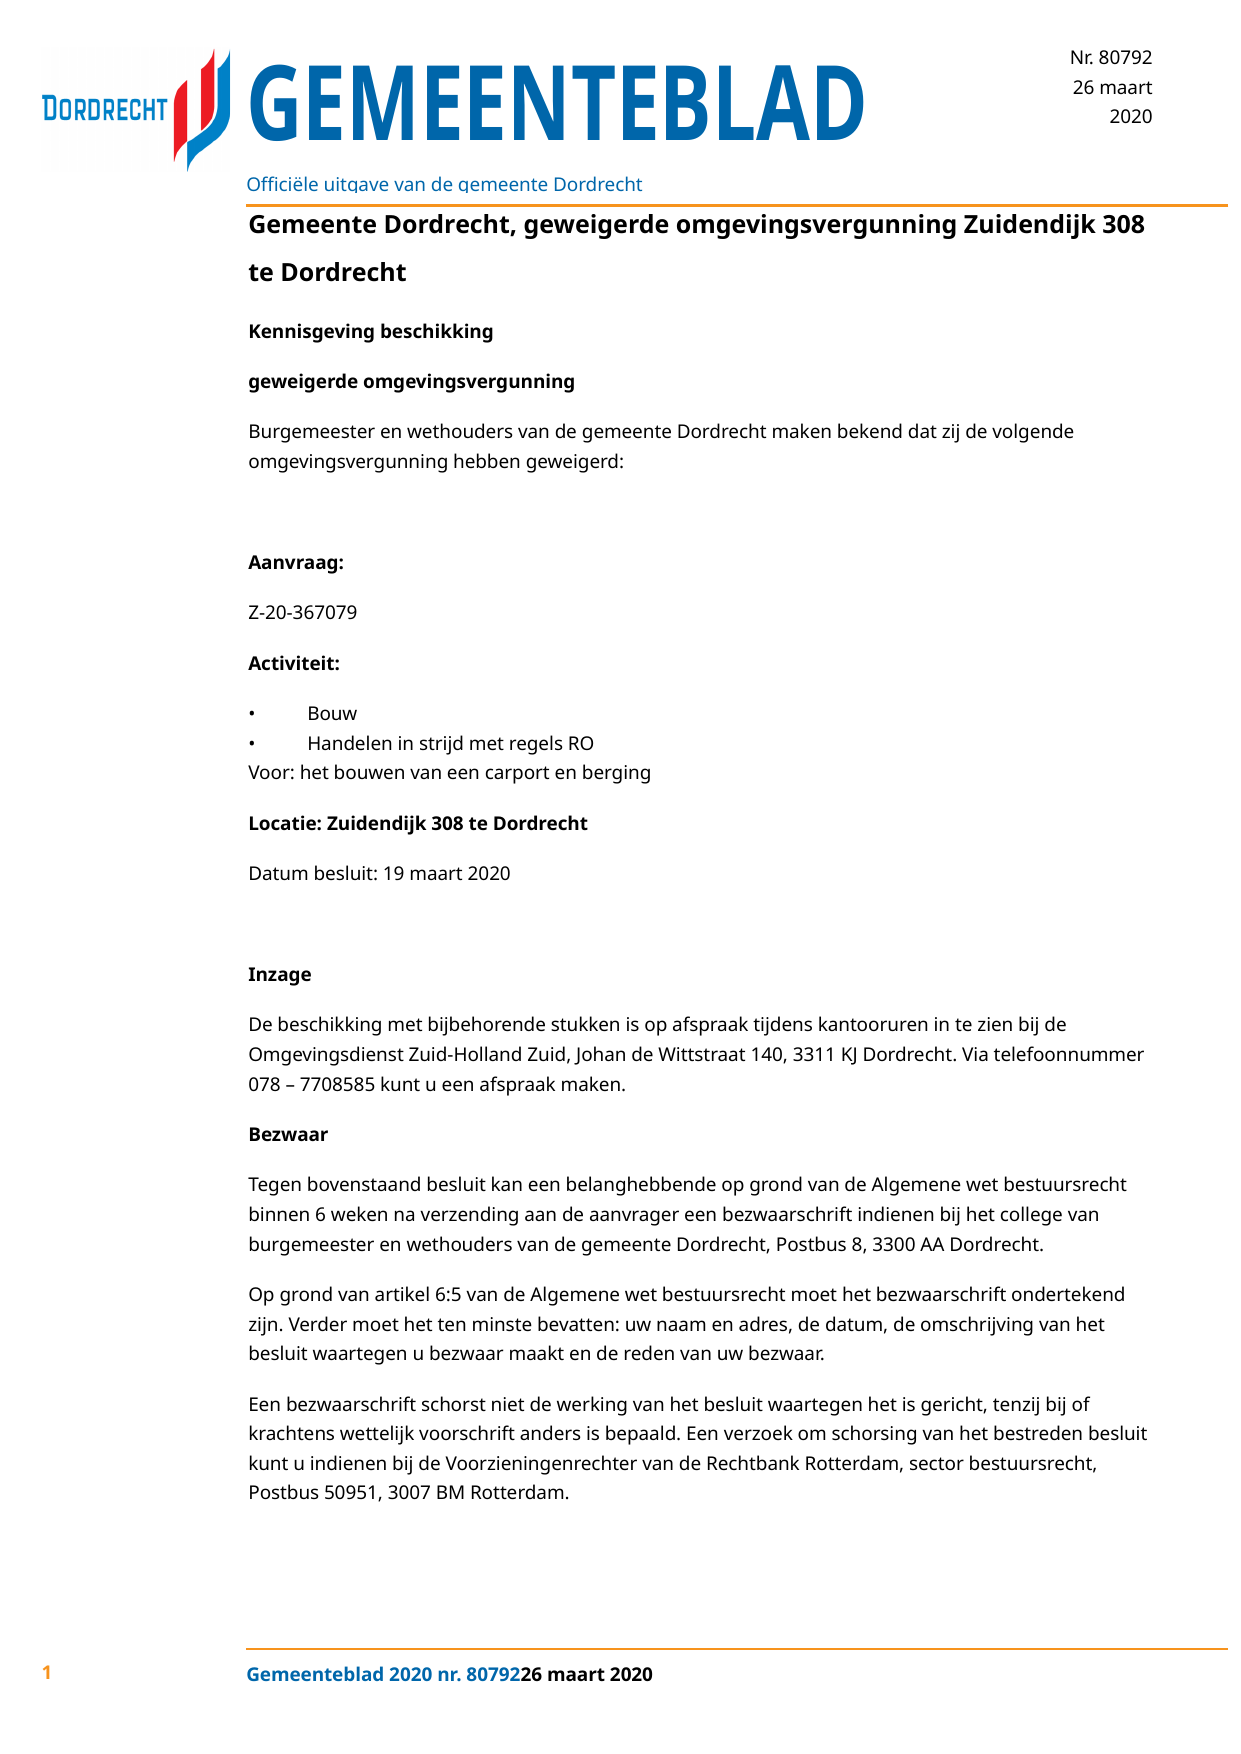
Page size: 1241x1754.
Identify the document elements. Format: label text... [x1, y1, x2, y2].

text geweigerde omgevingsvergunning [248, 368, 1152, 394]
picture [41, 47, 231, 172]
text Een bezwaarschrift schorst niet de werking van het besluit waartegen het is gericht, tenzij bij of krachtens wettelijk voorschrift anders is bepaald. Een verzoek om schorsing van het bestreden besluit kunt u indienen bij de Voorzieningenrechter van de Rechtbank Rotterdam, sector bestuursrecht, Postbus 50951, 3007 BM Rotterdam. [248, 1391, 1152, 1505]
text Kennisgeving beschikking [248, 318, 1152, 344]
text Z-20-367079 [248, 599, 1152, 625]
text Voor: het bouwen van een carport en berging [248, 759, 1152, 785]
text Activiteit: [248, 650, 1152, 676]
text Datum besluit: 19 maart 2020 [248, 860, 1152, 886]
text De beschikking met bijbehorende stukken is op afspraak tijdens kantooruren in te zien bij de Omgevingsdienst Zuid-Holland Zuid, Johan de Wittstraat 140, 3311 KJ Dordrecht. Via telefoonnummer 078 – 7708585 kunt u een afspraak maken. [248, 1012, 1152, 1097]
text Inzage [248, 961, 1152, 987]
text Tegen bovenstaand besluit kan een belanghebbende op grond van de Algemene wet bestuursrecht binnen 6 weken na verzending aan de aanvrager een bezwaarschrift indienen bij het college van burgemeester en wethouders van de gemeente Dordrecht, Postbus 8, 3300 AA Dordrecht. [248, 1172, 1152, 1257]
text Aanvraag: [248, 549, 1152, 575]
list Handelen in strijd met regels RO [248, 730, 1152, 756]
text Burgemeester en wethouders van de gemeente Dordrecht maken bekend dat zij de volgende omgevingsvergunning hebben geweigerd: [248, 419, 1152, 474]
text Locatie: Zuidendijk 308 te Dordrecht [248, 810, 1152, 836]
text Op grond van artikel 6:5 van de Algemene wet bestuursrecht moet het bezwaarschrift ondertekend zijn. Verder moet het ten minste bevatten: uw naam en adres, de datum, de omschrijving van het besluit waartegen u bezwaar maakt en de reden van uw bezwaar. [248, 1281, 1152, 1366]
text Bezwaar [248, 1121, 1152, 1147]
text Gemeente Dordrecht, geweigerde omgevingsvergunning Zuidendijk 308 te Dordrecht [248, 207, 1152, 288]
list Bouw [248, 700, 1152, 726]
